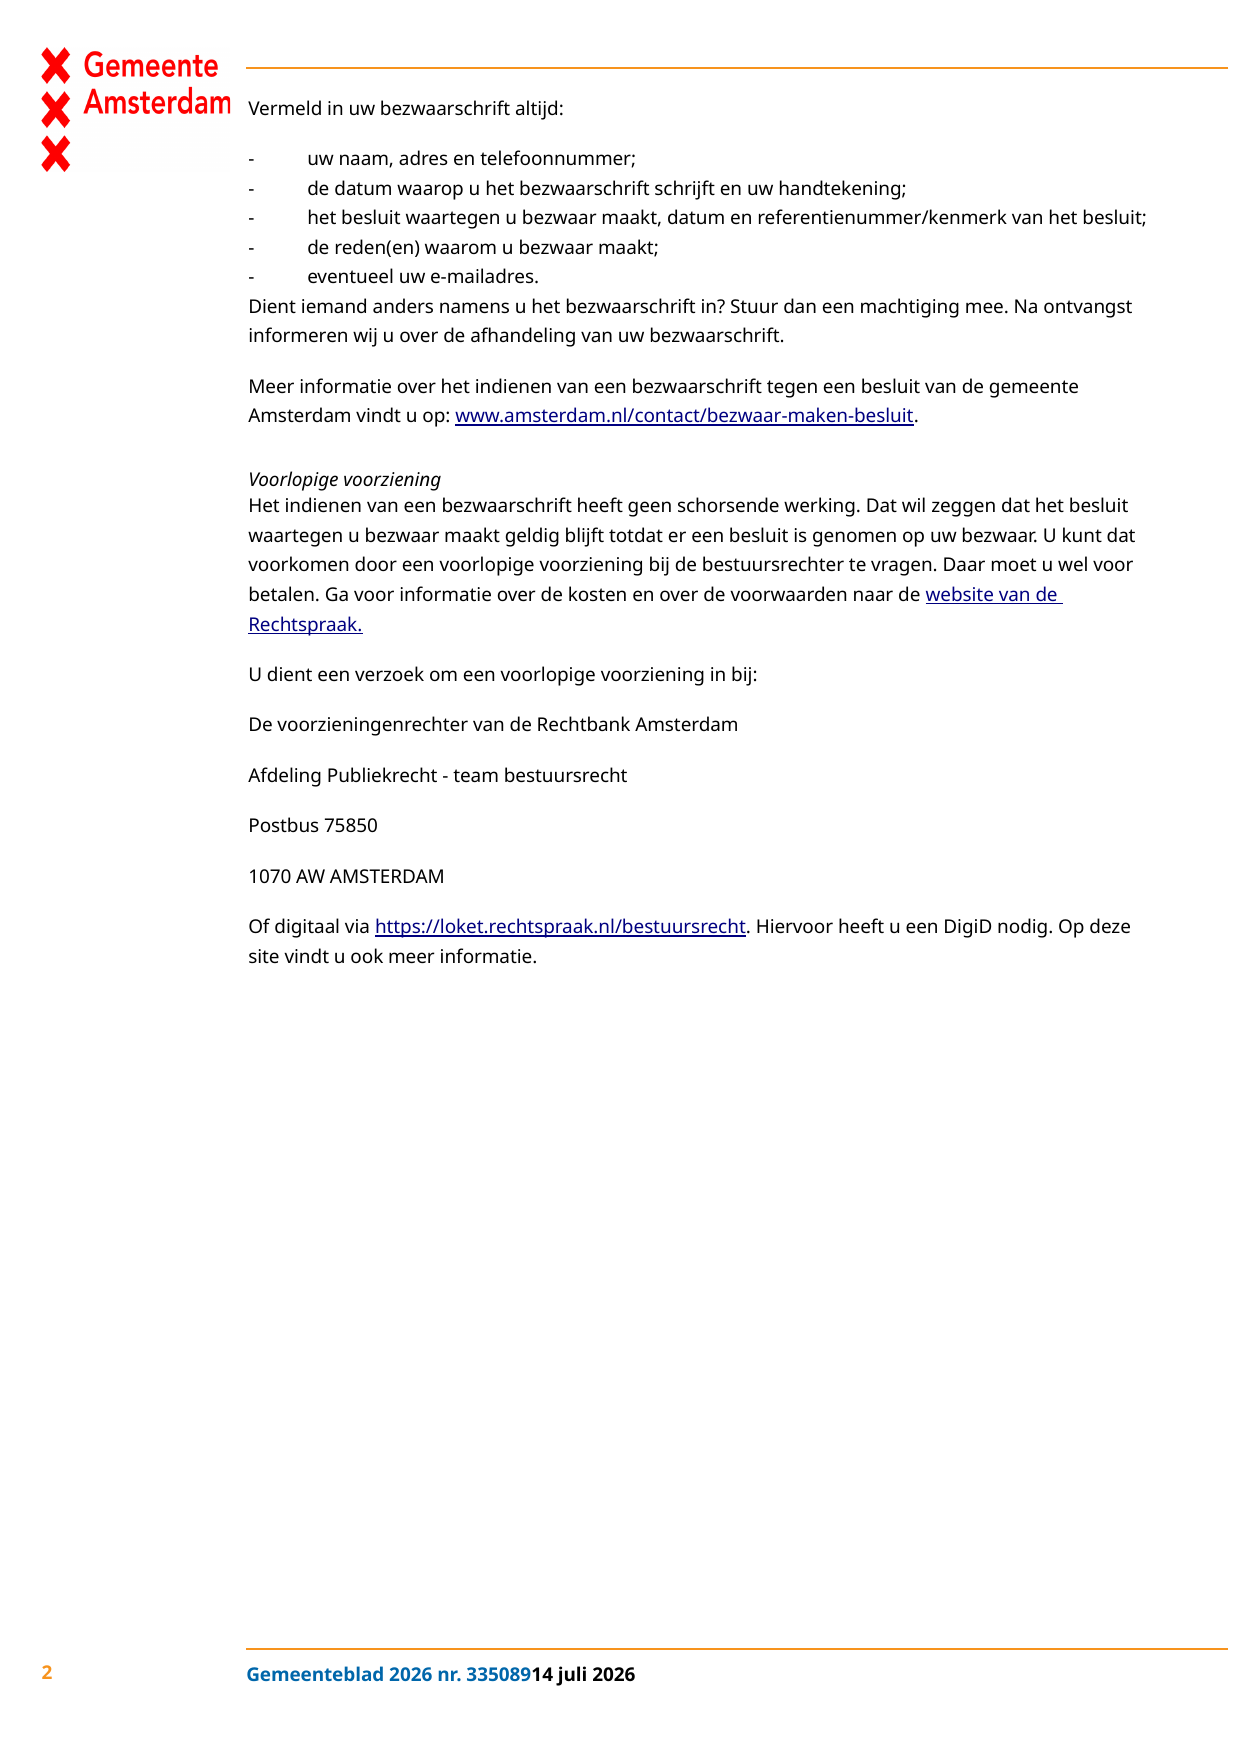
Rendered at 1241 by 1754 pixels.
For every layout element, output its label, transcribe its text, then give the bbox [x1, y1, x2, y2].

text U dient een verzoek om een voorlopige voorziening in bij: [248, 661, 1152, 687]
list de reden(en) waarom u bezwaar maakt; [248, 234, 1152, 260]
list uw naam, adres en telefoonnummer; [248, 145, 1152, 171]
picture [41, 47, 231, 172]
list de datum waarop u het bezwaarschrift schrijft en uw handtekening; [248, 175, 1152, 201]
text Voorlopige voorziening [248, 467, 1152, 492]
text Meer informatie over het indienen van een bezwaarschrift tegen een besluit van de gemeente Amsterdam vindt u op: www.amsterdam.nl/contact/bezwaar-maken-besluit. [248, 373, 1152, 428]
text 1070 AW AMSTERDAM [248, 863, 1152, 888]
text Dient iemand anders namens u het bezwaarschrift in? Stuur dan een machtiging mee. Na ontvangst informeren wij u over de afhandeling van uw bezwaarschrift. [248, 293, 1152, 348]
list het besluit waartegen u bezwaar maakt, datum en referentienummer/kenmerk van het besluit; [248, 204, 1152, 230]
list eventueel uw e-mailadres. [248, 263, 1152, 289]
text Of digitaal via https://loket.rechtspraak.nl/bestuursrecht. Hiervoor heeft u een DigiD nodig. Op deze site vindt u ook meer informatie. [248, 913, 1152, 968]
text De voorzieningenrechter van de Rechtbank Amsterdam [248, 712, 1152, 737]
text Vermeld in uw bezwaarschrift altijd: [248, 95, 1152, 121]
text Postbus 75850 [248, 812, 1152, 838]
text Afdeling Publiekrecht - team bestuursrecht [248, 762, 1152, 788]
text Het indienen van een bezwaarschrift heeft geen schorsende werking. Dat wil zeggen dat het besluit waartegen u bezwaar maakt geldig blijft totdat er een besluit is genomen op uw bezwaar. U kunt dat voorkomen door een voorlopige voorziening bij de bestuursrechter te vragen. Daar moet u wel voor betalen. Ga voor informatie over de kosten en over de voorwaarden naar de website van de Rechtspraak. [248, 492, 1152, 636]
